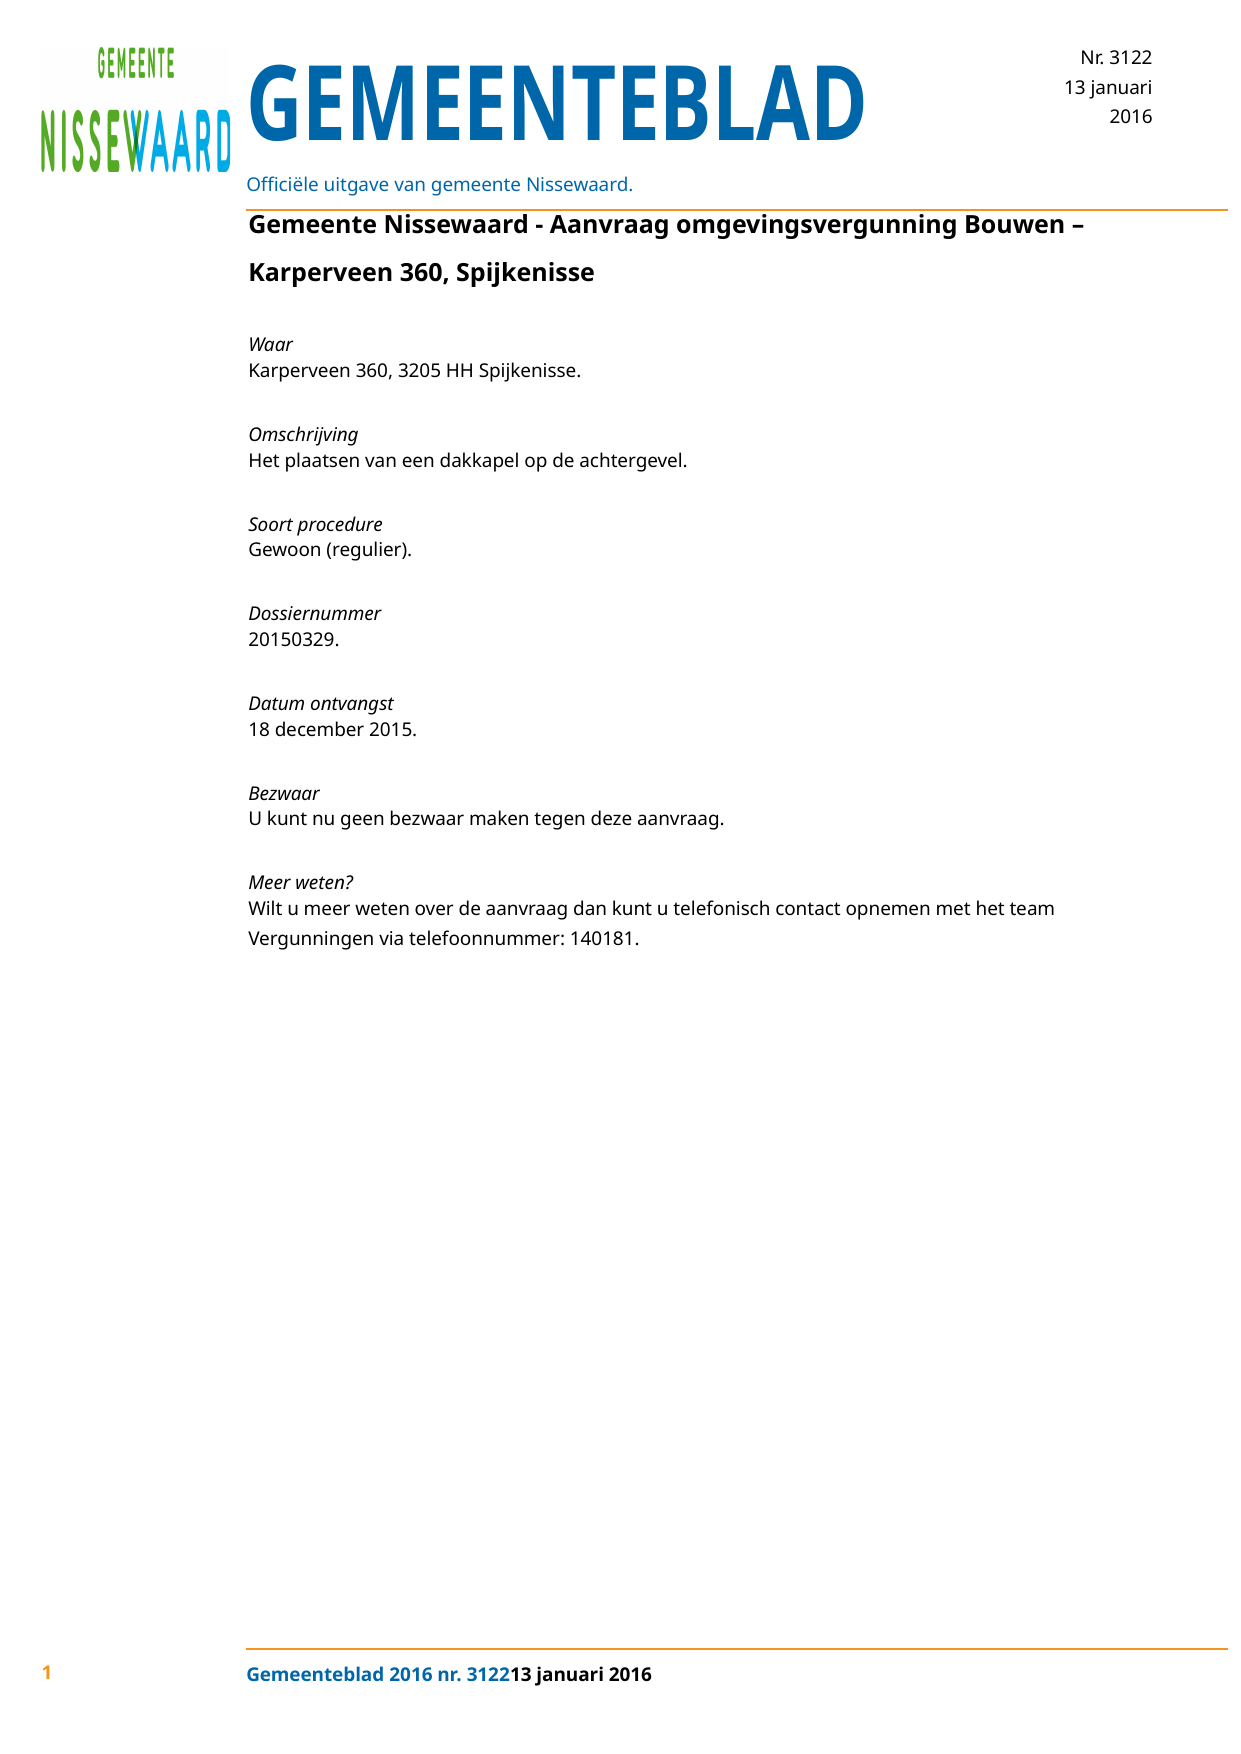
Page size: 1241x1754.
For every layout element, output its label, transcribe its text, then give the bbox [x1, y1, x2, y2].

text Dossiernummer [248, 601, 1152, 626]
text Gewoon (regulier). [248, 537, 1152, 562]
picture [222, 122, 227, 160]
text Omschrijving [248, 421, 1152, 447]
text Waar [248, 331, 1152, 357]
text Soort procedure [248, 511, 1152, 537]
text 18 december 2015. [248, 716, 1152, 742]
text Het plaatsen van een dakkapel op de achtergevel. [248, 447, 1152, 473]
text U kunt nu geen bezwaar maken tegen deze aanvraag. [248, 806, 1152, 831]
text Gemeente Nissewaard - Aanvraag omgevingsvergunning Bouwen – Karperveen 360, Spijkenisse [248, 211, 1152, 288]
text Bezwaar [248, 780, 1152, 806]
picture [176, 157, 187, 172]
text 20150329. [248, 626, 1152, 652]
picture [201, 122, 206, 138]
picture [154, 157, 165, 172]
picture [200, 151, 206, 172]
text Karperveen 360, 3205 HH Spijkenisse. [248, 357, 1152, 383]
text Wilt u meer weten over de aanvraag dan kunt u telefonisch contact opnemen met het team Vergunningen via telefoonnummer: 140181. [248, 895, 1152, 951]
picture [41, 47, 231, 172]
text Meer weten? [248, 869, 1152, 895]
text Datum ontvangst [248, 690, 1152, 716]
